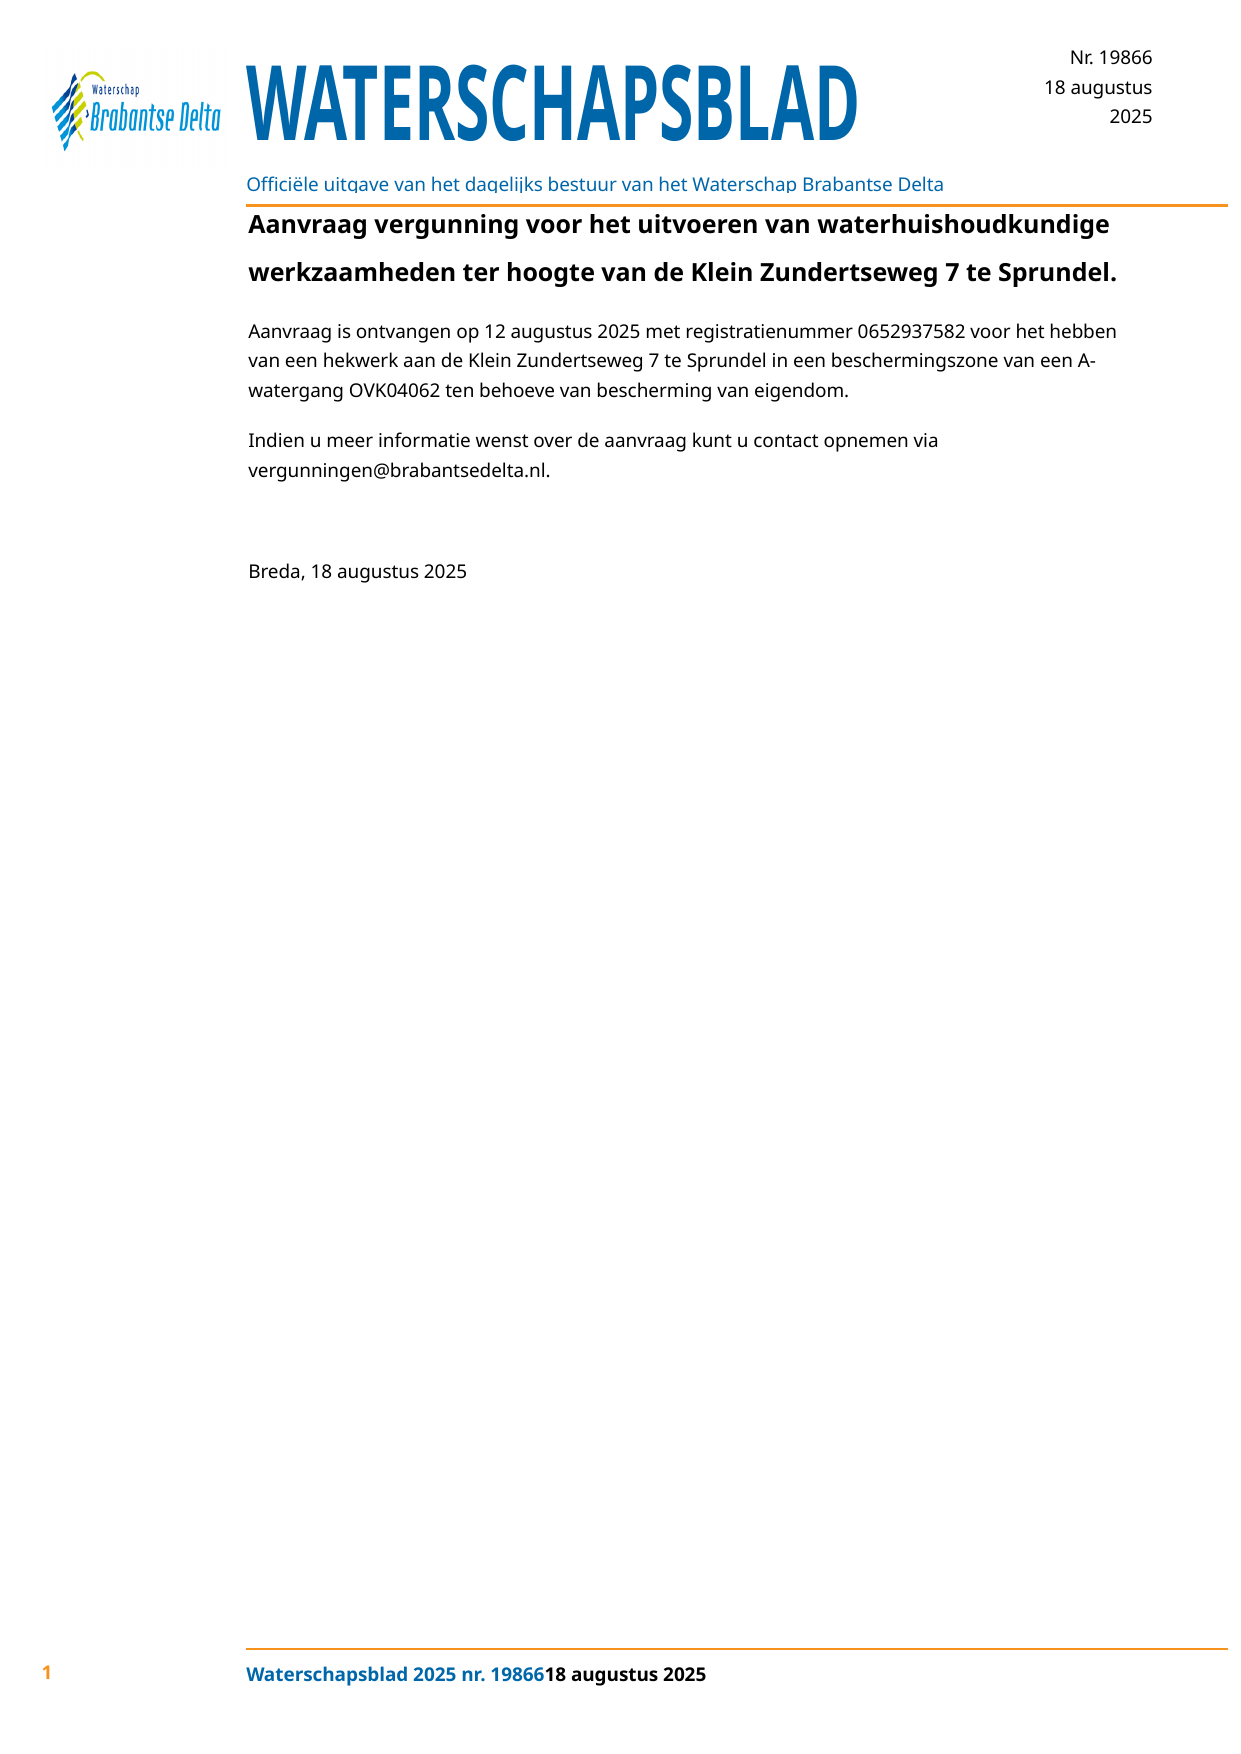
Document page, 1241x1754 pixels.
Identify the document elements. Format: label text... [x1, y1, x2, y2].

text Breda, 18 augustus 2025 [248, 558, 1152, 584]
picture [41, 47, 231, 172]
text Indien u meer informatie wenst over de aanvraag kunt u contact opnemen via vergunningen@brabantsedelta.nl. [248, 427, 1152, 483]
text Aanvraag is ontvangen op 12 augustus 2025 met registratienummer 0652937582 voor het hebben van een hekwerk aan de Klein Zundertseweg 7 te Sprundel in een beschermingszone van een A-watergang OVK04062 ten behoeve van bescherming van eigendom. [248, 318, 1152, 403]
text Aanvraag vergunning voor het uitvoeren van waterhuishoudkundige werkzaamheden ter hoogte van de Klein Zundertseweg 7 te Sprundel. [248, 207, 1152, 288]
